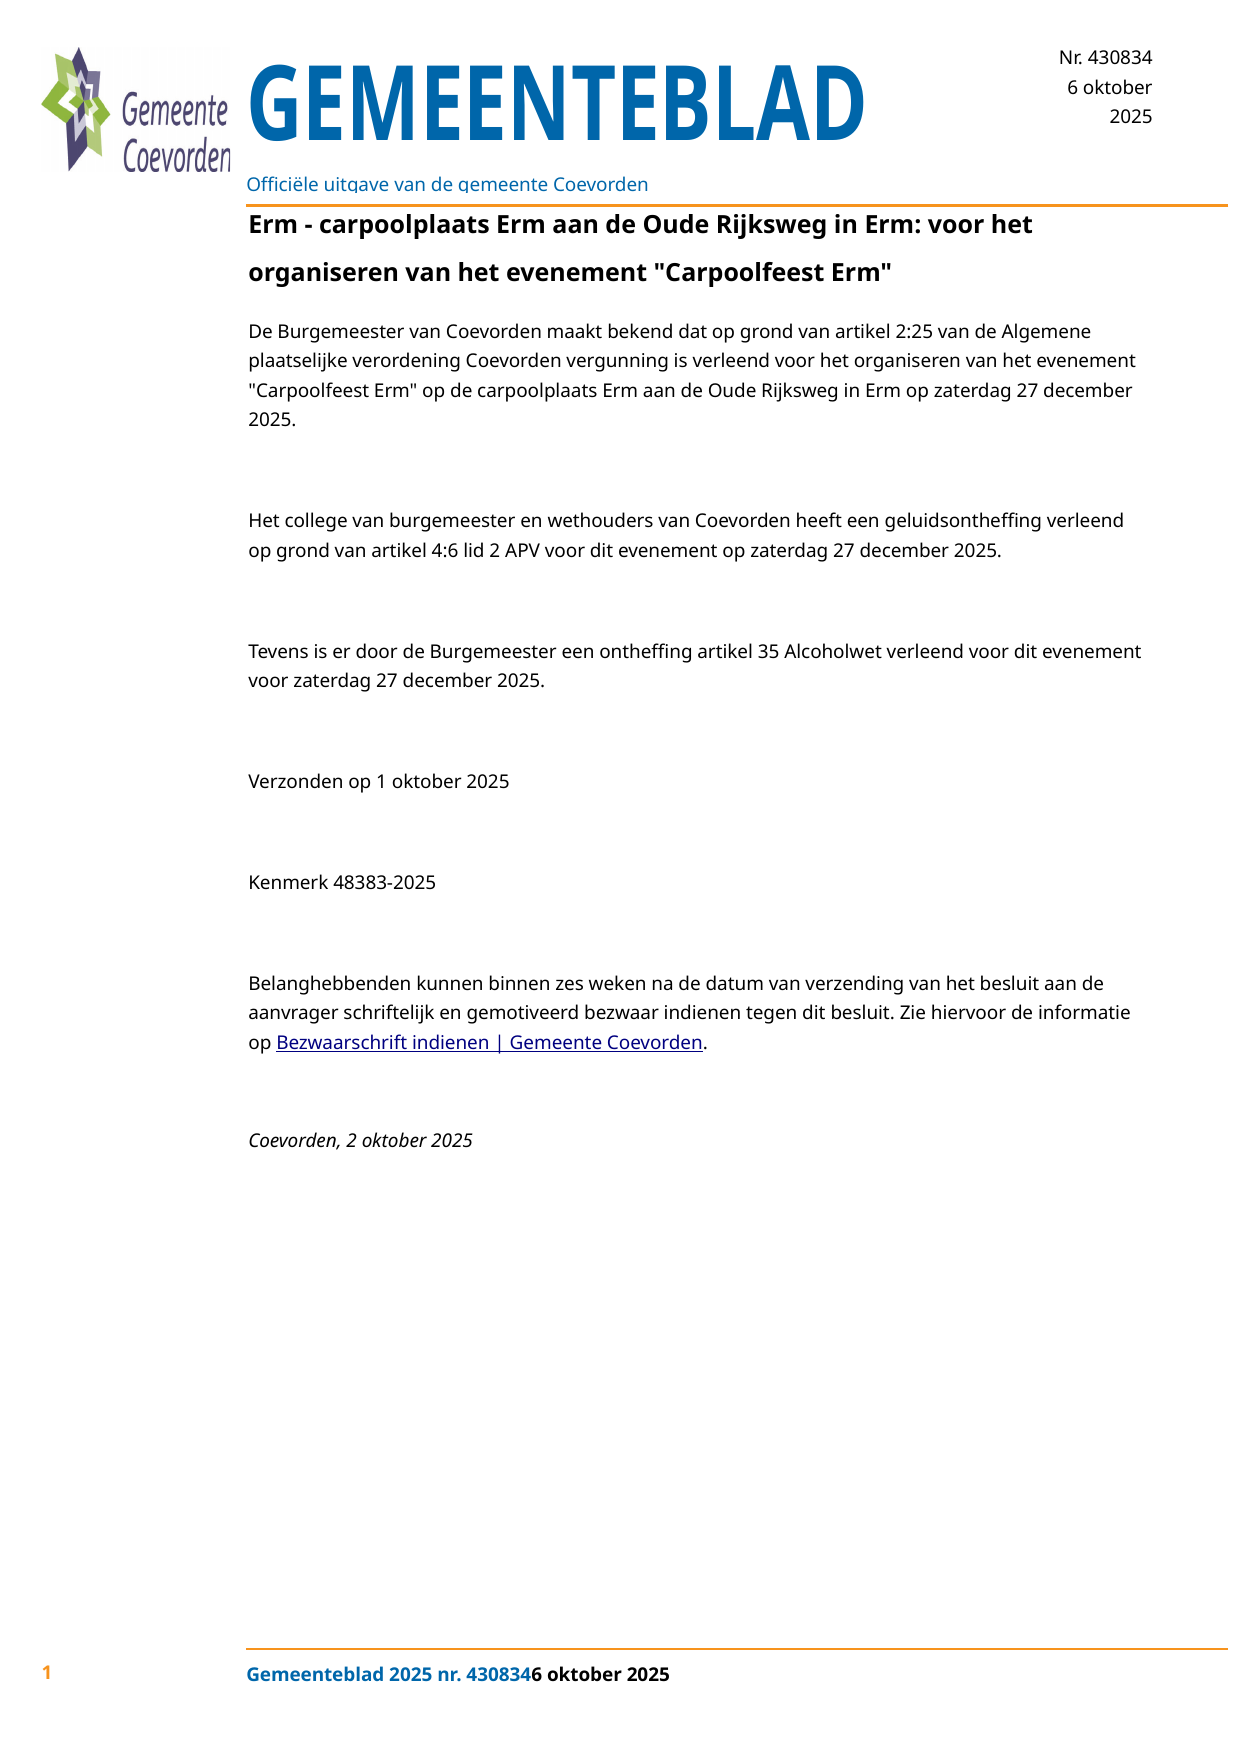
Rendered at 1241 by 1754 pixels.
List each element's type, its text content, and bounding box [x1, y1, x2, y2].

text Belanghebbenden kunnen binnen zes weken na de datum van verzending van het besluit aan de aanvrager schriftelijk en gemotiveerd bezwaar indienen tegen dit besluit. Zie hiervoor de informatie op Bezwaarschrift indienen | Gemeente Coevorden. [248, 970, 1152, 1055]
picture [41, 47, 231, 172]
text De Burgemeester van Coevorden maakt bekend dat op grond van artikel 2:25 van de Algemene plaatselijke verordening Coevorden vergunning is verleend voor het organiseren van het evenement "Carpoolfeest Erm" op de carpoolplaats Erm aan de Oude Rijksweg in Erm op zaterdag 27 december 2025. [248, 318, 1152, 432]
text Tevens is er door de Burgemeester een ontheffing artikel 35 Alcoholwet verleend voor dit evenement voor zaterdag 27 december 2025. [248, 638, 1152, 693]
text Erm - carpoolplaats Erm aan de Oude Rijksweg in Erm: voor het organiseren van het evenement "Carpoolfeest Erm" [248, 207, 1152, 288]
text Het college van burgemeester en wethouders van Coevorden heeft een geluidsontheffing verleend op grond van artikel 4:6 lid 2 APV voor dit evenement op zaterdag 27 december 2025. [248, 507, 1152, 563]
text Verzonden op 1 oktober 2025 [248, 768, 1152, 794]
text Kenmerk 48383-2025 [248, 869, 1152, 895]
text Coevorden, 2 oktober 2025 [248, 1127, 1152, 1153]
